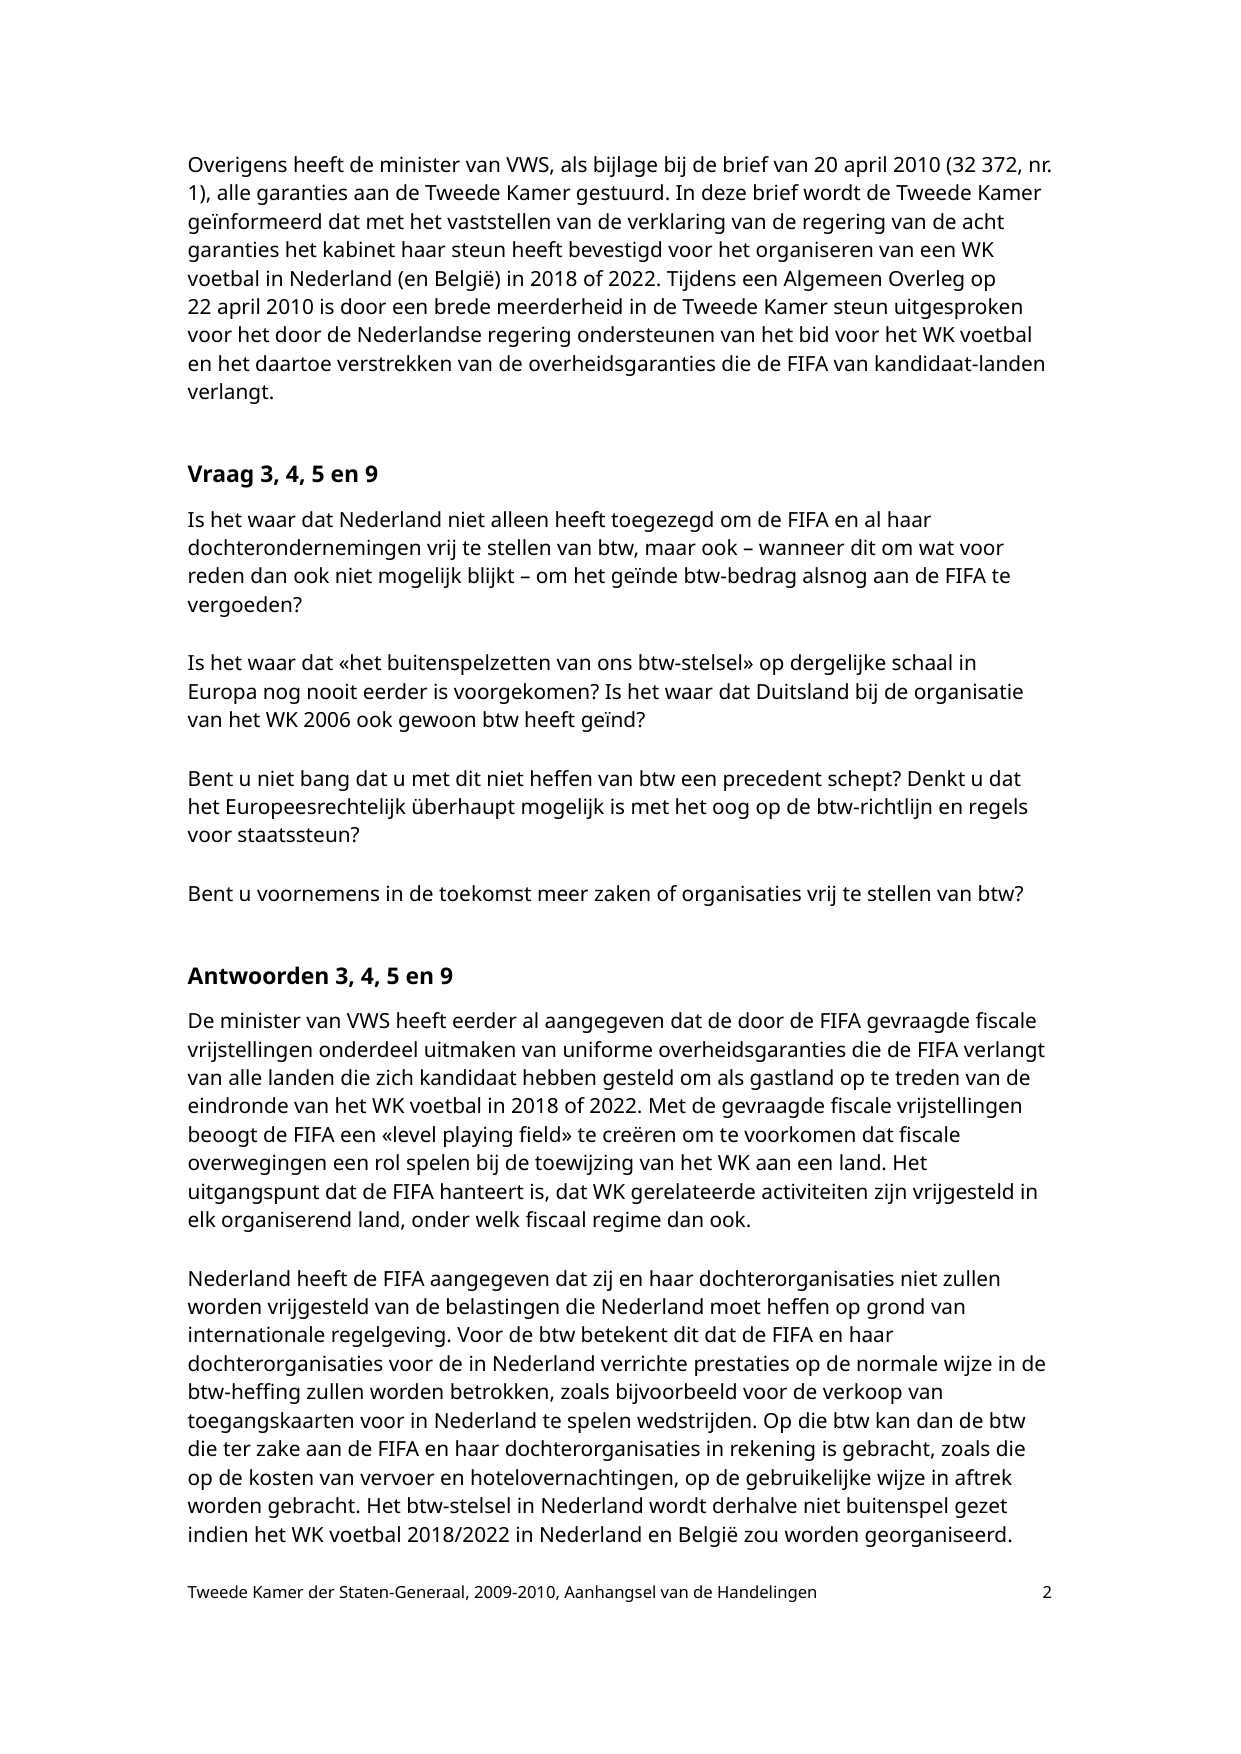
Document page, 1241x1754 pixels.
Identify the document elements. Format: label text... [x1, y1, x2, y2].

subtitle Vraag 3, 4, 5 en 9 [187, 458, 1053, 490]
text Is het waar dat «het buitenspelzetten van ons btw-stelsel» op dergelijke schaal in Europa nog nooit eerder is voorgekomen? Is het waar dat Duitsland bij de organisatie van het WK 2006 ook gewoon btw heeft geïnd? [187, 648, 1053, 734]
subtitle Antwoorden 3, 4, 5 en 9 [187, 960, 1053, 991]
text Is het waar dat Nederland niet alleen heeft toegezegd om de FIFA en al haar dochterondernemingen vrij te stellen van btw, maar ook – wanneer dit om wat voor reden dan ook niet mogelijk blijkt – om het geïnde btw-bedrag alsnog aan de FIFA te vergoeden? [187, 505, 1053, 618]
text De minister van VWS heeft eerder al aangegeven dat de door de FIFA gevraagde fiscale vrijstellingen onderdeel uitmaken van uniforme overheidsgaranties die de FIFA verlangt van alle landen die zich kandidaat hebben gesteld om als gastland op te treden van de eindronde van het WK voetbal in 2018 of 2022. Met de gevraagde fiscale vrijstellingen beoogt de FIFA een «level playing field» te creëren om te voorkomen dat fiscale overwegingen een rol spelen bij de toewijzing van het WK aan een land. Het uitgangspunt dat de FIFA hanteert is, dat WK gerelateerde activiteiten zijn vrijgesteld in elk organiserend land, onder welk fiscaal regime dan ook. [187, 1006, 1053, 1234]
text Nederland heeft de FIFA aangegeven dat zij en haar dochterorganisaties niet zullen worden vrijgesteld van de belastingen die Nederland moet heffen op grond van internationale regelgeving. Voor de btw betekent dit dat de FIFA en haar dochterorganisaties voor de in Nederland verrichte prestaties op de normale wijze in de btw-heffing zullen worden betrokken, zoals bijvoorbeeld voor de verkoop van toegangskaarten voor in Nederland te spelen wedstrijden. Op die btw kan dan de btw die ter zake aan de FIFA en haar dochterorganisaties in rekening is gebracht, zoals die op de kosten van vervoer en hotelovernachtingen, op de gebruikelijke wijze in aftrek worden gebracht. Het btw-stelsel in Nederland wordt derhalve niet buitenspel gezet indien het WK voetbal 2018/2022 in Nederland en België zou worden georganiseerd. [187, 1264, 1053, 1548]
text Bent u niet bang dat u met dit niet heffen van btw een precedent schept? Denkt u dat het Europeesrechtelijk überhaupt mogelijk is met het oog op de btw-richtlijn en regels voor staatssteun? [187, 764, 1053, 849]
text Overigens heeft de minister van VWS, als bijlage bij de brief van 20 april 2010 (32 372, nr. 1), alle garanties aan de Tweede Kamer gestuurd. In deze brief wordt de Tweede Kamer geïnformeerd dat met het vaststellen van de verklaring van de regering van de acht garanties het kabinet haar steun heeft bevestigd voor het organiseren van een WK voetbal in Nederland (en België) in 2018 of 2022. Tijdens een Algemeen Overleg op 22 april 2010 is door een brede meerderheid in de Tweede Kamer steun uitgesproken voor het door de Nederlandse regering ondersteunen van het bid voor het WK voetbal en het daartoe verstrekken van de overheidsgaranties die de FIFA van kandidaat-landen verlangt. [187, 150, 1053, 406]
text Bent u voornemens in de toekomst meer zaken of organisaties vrij te stellen van btw? [187, 879, 1053, 907]
